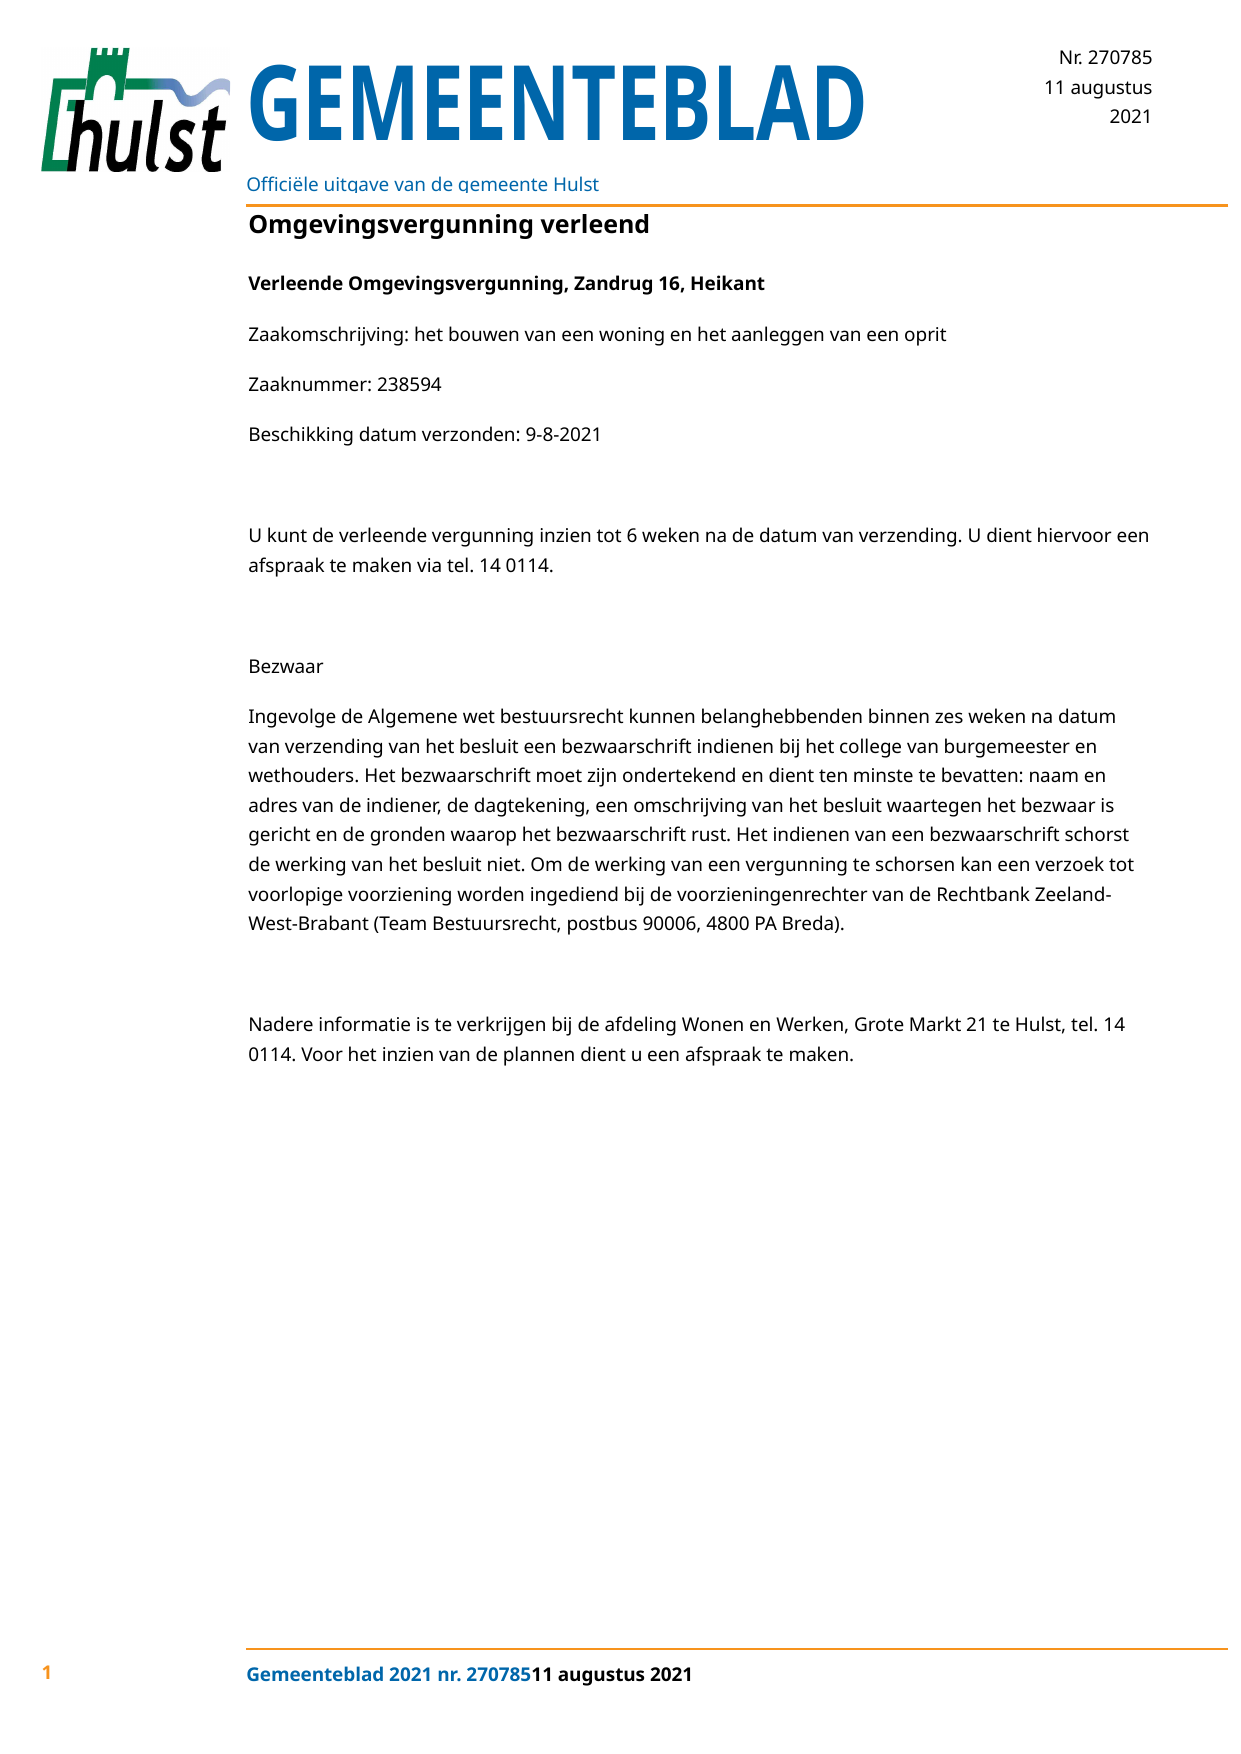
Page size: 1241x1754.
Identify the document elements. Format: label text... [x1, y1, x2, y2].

text Verleende Omgevingsvergunning, Zandrug 16, Heikant [248, 270, 1152, 296]
text Ingevolge de Algemene wet bestuursrecht kunnen belanghebbenden binnen zes weken na datum van verzending van het besluit een bezwaarschrift indienen bij het college van burgemeester en wethouders. Het bezwaarschrift moet zijn ondertekend en dient ten minste te bevatten: naam en adres van de indiener, de dagtekening, een omschrijving van het besluit waartegen het bezwaar is gericht en de gronden waarop het bezwaarschrift rust. Het indienen van een bezwaarschrift schorst de werking van het besluit niet. Om de werking van een vergunning te schorsen kan een verzoek tot voorlopige voorziening worden ingediend bij de voorzieningenrechter van de Rechtbank Zeeland-West-Brabant (Team Bestuursrecht, postbus 90006, 4800 PA Breda). [248, 703, 1152, 936]
text Zaaknummer: 238594 [248, 371, 1152, 397]
text Nadere informatie is te verkrijgen bij de afdeling Wonen en Werken, Grote Markt 21 te Hulst, tel. 14 0114. Voor het inzien van de plannen dient u een afspraak te maken. [248, 1011, 1152, 1066]
text Zaakomschrijving: het bouwen van een woning en het aanleggen van een oprit [248, 321, 1152, 346]
text Bezwaar [248, 653, 1152, 678]
picture [41, 47, 231, 172]
text U kunt de verleende vergunning inzien tot 6 weken na de datum van verzending. U dient hiervoor een afspraak te maken via tel. 14 0114. [248, 522, 1152, 578]
text Beschikking datum verzonden: 9-8-2021 [248, 422, 1152, 447]
text Omgevingsvergunning verleend [248, 207, 1152, 241]
